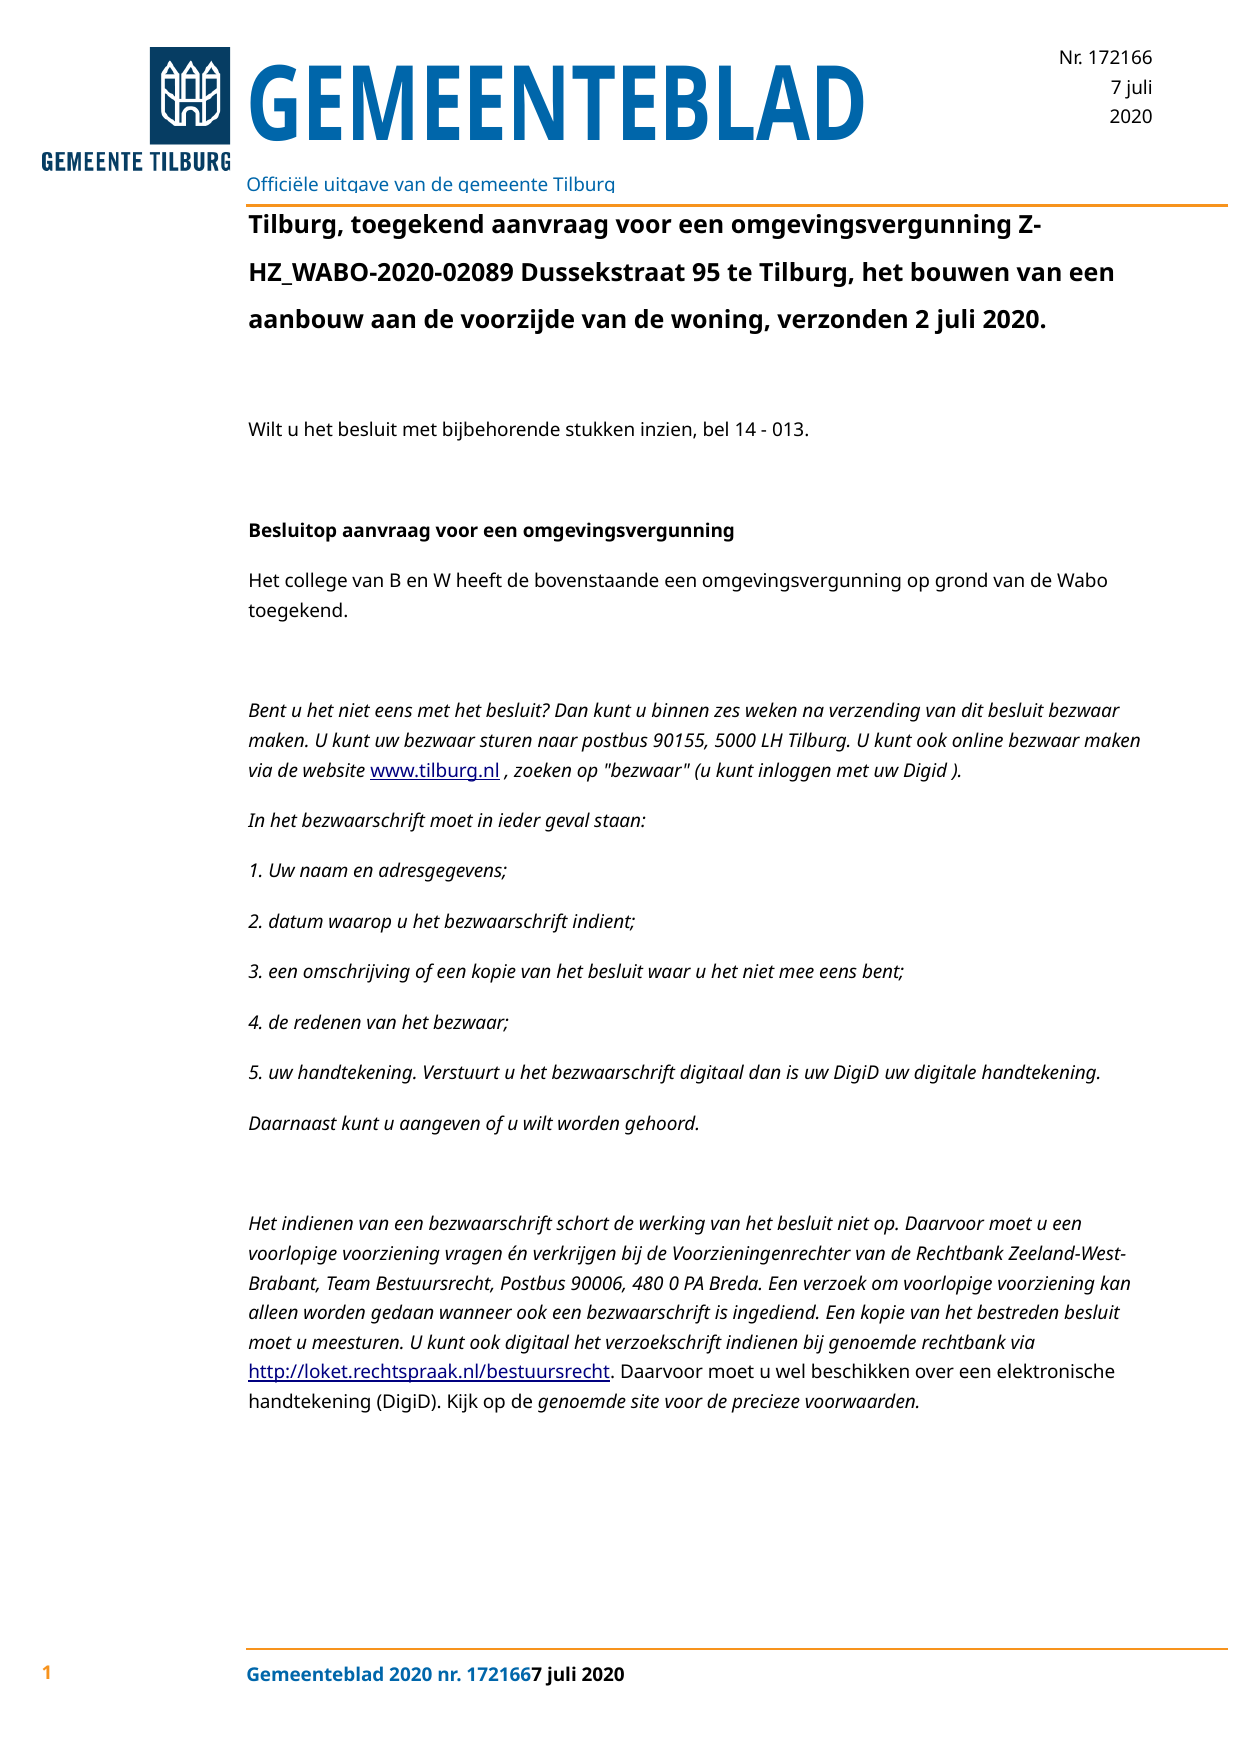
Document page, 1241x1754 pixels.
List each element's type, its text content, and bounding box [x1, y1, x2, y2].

text Het indienen van een bezwaarschrift schort de werking van het besluit niet op. Daarvoor moet u een voorlopige voorziening vragen én verkrijgen bij de Voorzieningenrechter van de Rechtbank Zeeland-West-Brabant, Team Bestuursrecht, Postbus 90006, 480 0 PA Breda. Een verzoek om voorlopige voorziening kan alleen worden gedaan wanneer ook een bezwaarschrift is ingediend. Een kopie van het bestreden besluit moet u meesturen. U kunt ook digitaal het verzoekschrift indienen bij genoemde rechtbank via http://loket.rechtspraak.nl/bestuursrecht. Daarvoor moet u wel beschikken over een elektronische handtekening (DigiD). Kijk op de genoemde site voor de precieze voorwaarden. [248, 1211, 1152, 1414]
text 3. een omschrijving of een kopie van het besluit waar u het niet mee eens bent; [248, 958, 1152, 984]
text Besluitop aanvraag voor een omgevingsvergunning [248, 517, 1152, 542]
text 2. datum waarop u het bezwaarschrift indient; [248, 908, 1152, 934]
text Het college van B en W heeft de bovenstaande een omgevingsvergunning op grond van de Wabo toegekend. [248, 567, 1152, 622]
text Wilt u het besluit met bijbehorende stukken inzien, bel 14 - 013. [248, 416, 1152, 442]
text Bent u het niet eens met het besluit? Dan kunt u binnen zes weken na verzending van dit besluit bezwaar maken. U kunt uw bezwaar sturen naar postbus 90155, 5000 LH Tilburg. U kunt ook online bezwaar maken via de website www.tilburg.nl , zoeken op "bezwaar" (u kunt inloggen met uw Digid ). [248, 698, 1152, 782]
text 4. de redenen van het bezwaar; [248, 1009, 1152, 1034]
text 1. Uw naam en adresgegevens; [248, 858, 1152, 883]
text Tilburg, toegekend aanvraag voor een omgevingsvergunning Z-HZ_WABO-2020-02089 Dussekstraat 95 te Tilburg, het bouwen van een aanbouw aan de voorzijde van de woning, verzonden 2 juli 2020. [248, 207, 1152, 336]
text Daarnaast kunt u aangeven of u wilt worden gehoord. [248, 1110, 1152, 1135]
text 5. uw handtekening. Verstuurt u het bezwaarschrift digitaal dan is uw DigiD uw digitale handtekening. [248, 1059, 1152, 1085]
text In het bezwaarschrift moet in ieder geval staan: [248, 807, 1152, 833]
picture [41, 47, 231, 172]
